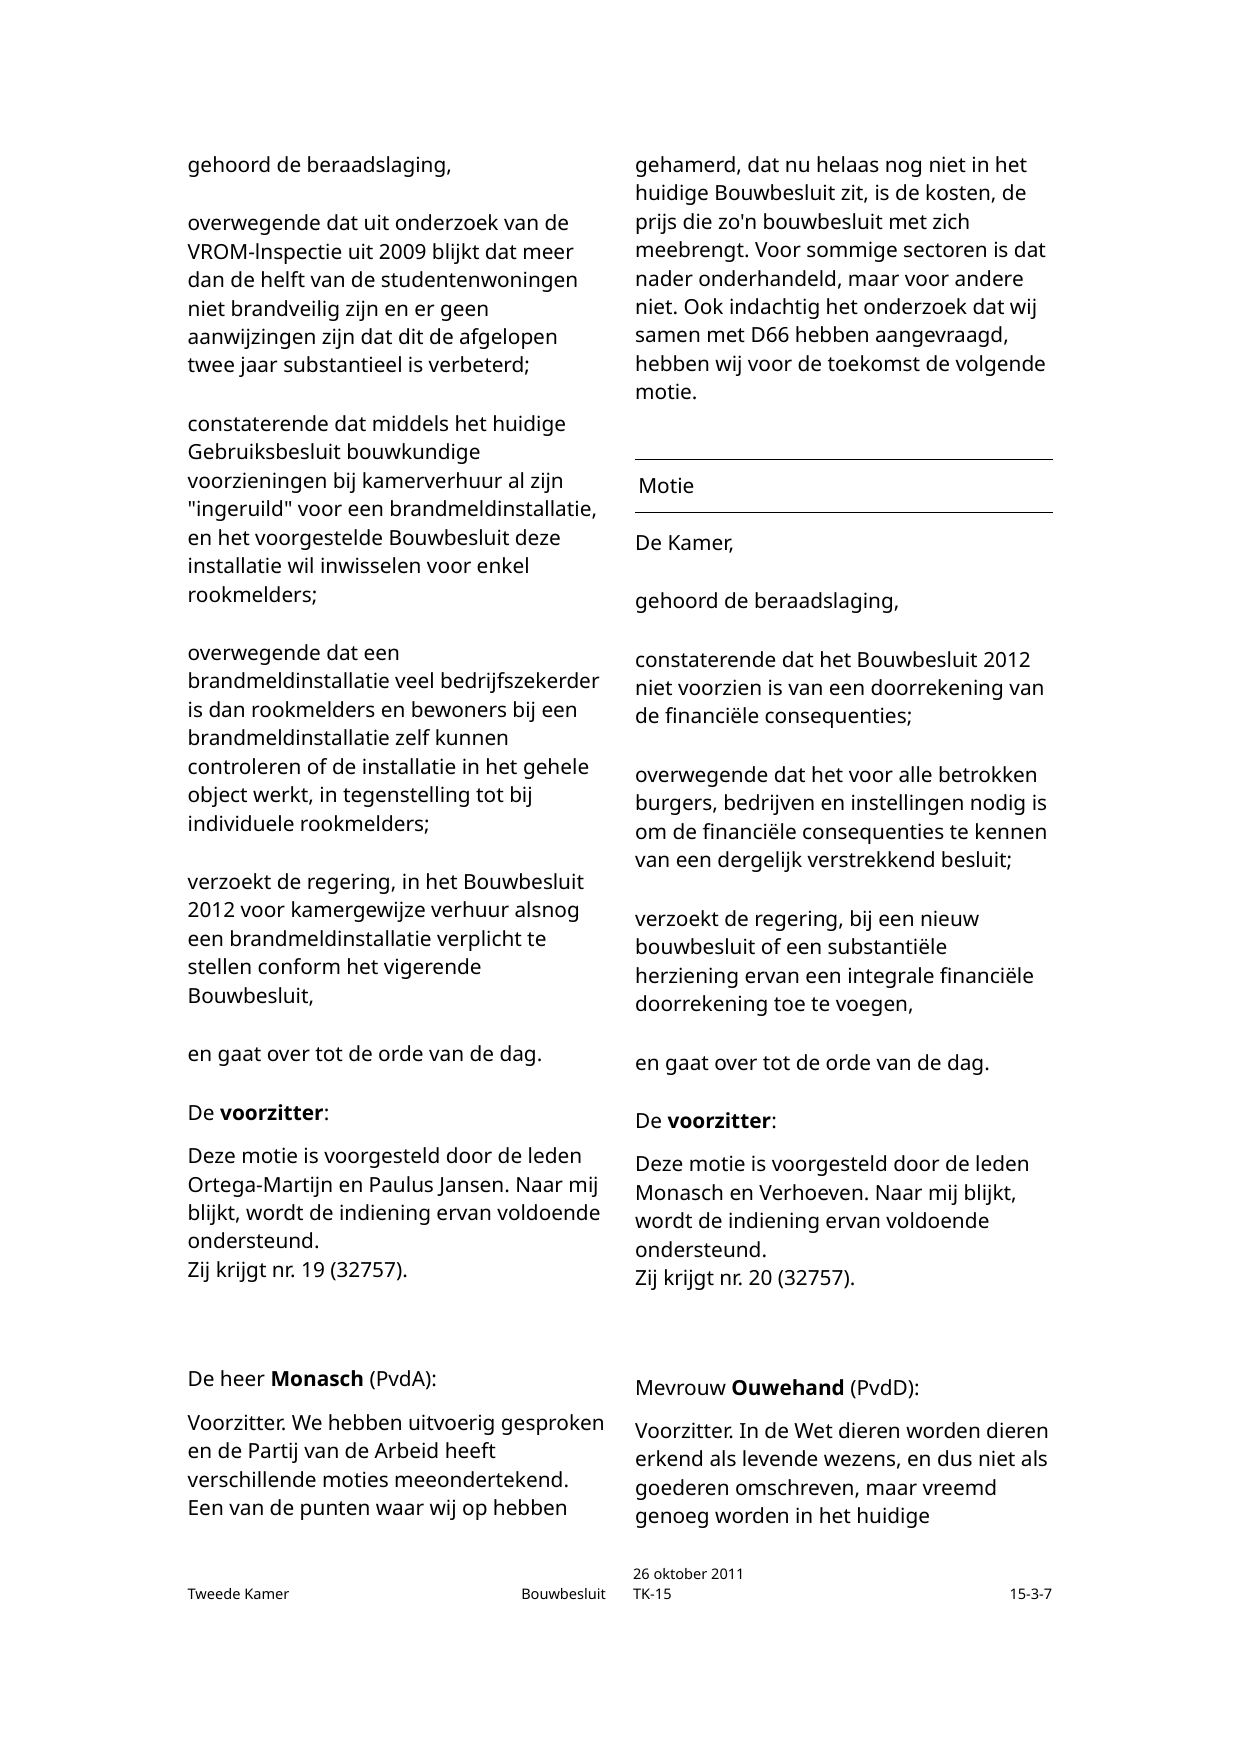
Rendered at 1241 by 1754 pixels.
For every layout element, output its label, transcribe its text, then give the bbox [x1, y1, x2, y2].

text De heer Monasch (PvdA): [187, 1364, 605, 1393]
text constaterende dat middels het huidige Gebruiksbesluit bouwkundige voorzieningen bij kamerverhuur al zijn "ingeruild" voor een brandmeldinstallatie, en het voorgestelde Bouwbesluit deze installatie wil inwisselen voor enkel rookmelders; [187, 409, 605, 608]
text Deze motie is voorgesteld door de leden Ortega-Martijn en Paulus Jansen. Naar mij blijkt, wordt de indiening ervan voldoende ondersteund. [187, 1141, 605, 1255]
text overwegende dat het voor alle betrokken burgers, bedrijven en instellingen nodig is om de financiële consequenties te kennen van een dergelijk verstrekkend besluit; [635, 760, 1053, 874]
text Zij krijgt nr. 20 (32757). [635, 1263, 1053, 1292]
text Deze motie is voorgesteld door de leden Monasch en Verhoeven. Naar mij blijkt, wordt de indiening ervan voldoende ondersteund. [635, 1149, 1053, 1263]
text en gaat over tot de orde van de dag. [187, 1039, 605, 1068]
text gehoord de beraadslaging, [187, 150, 605, 178]
text Mevrouw Ouwehand (PvdD): [635, 1373, 1053, 1401]
text  [635, 1322, 1053, 1350]
text  [187, 1313, 605, 1342]
text De Kamer, [635, 528, 1053, 556]
text overwegende dat uit onderzoek van de VROM-lnspectie uit 2009 blijkt dat meer dan de helft van de studentenwoningen niet brandveilig zijn en er geen aanwijzingen zijn dat dit de afgelopen twee jaar substantieel is verbeterd; [187, 208, 605, 379]
text Voorzitter. In de Wet dieren worden dieren erkend als levende wezens, en dus niet als goederen omschreven, maar vreemd genoeg worden in het huidige [635, 1416, 1053, 1530]
text verzoekt de regering, in het Bouwbesluit 2012 voor kamergewijze verhuur alsnog een brandmeldinstallatie verplicht te stellen conform het vigerende Bouwbesluit, [187, 867, 605, 1009]
text Zij krijgt nr. 19 (32757). [187, 1255, 605, 1283]
text en gaat over tot de orde van de dag. [635, 1048, 1053, 1076]
text gehamerd, dat nu helaas nog niet in het huidige Bouwbesluit zit, is de kosten, de prijs die zo'n bouwbesluit met zich meebrengt. Voor sommige sectoren is dat nader onderhandeld, maar voor andere niet. Ook indachtig het onderzoek dat wij samen met D66 hebben aangevraagd, hebben wij voor de toekomst de volgende motie. [635, 150, 1053, 406]
text overwegende dat een brandmeldinstallatie veel bedrijfszekerder is dan rookmelders en bewoners bij een brandmeldinstallatie zelf kunnen controleren of de installatie in het gehele object werkt, in tegenstelling tot bij individuele rookmelders; [187, 638, 605, 837]
text gehoord de beraadslaging, [635, 586, 1053, 615]
text verzoekt de regering, bij een nieuw bouwbesluit of een substantiële herziening ervan een integrale financiële doorrekening toe te voegen, [635, 904, 1053, 1018]
text De voorzitter: [187, 1098, 605, 1126]
text constaterende dat het Bouwbesluit 2012 niet voorzien is van een doorrekening van de financiële consequenties; [635, 645, 1053, 730]
subtitle Motie [635, 460, 1053, 512]
text Voorzitter. We hebben uitvoerig gesproken en de Partij van de Arbeid heeft verschillende moties meeondertekend. Een van de punten waar wij op hebben [187, 1408, 605, 1522]
text De voorzitter: [635, 1106, 1053, 1134]
